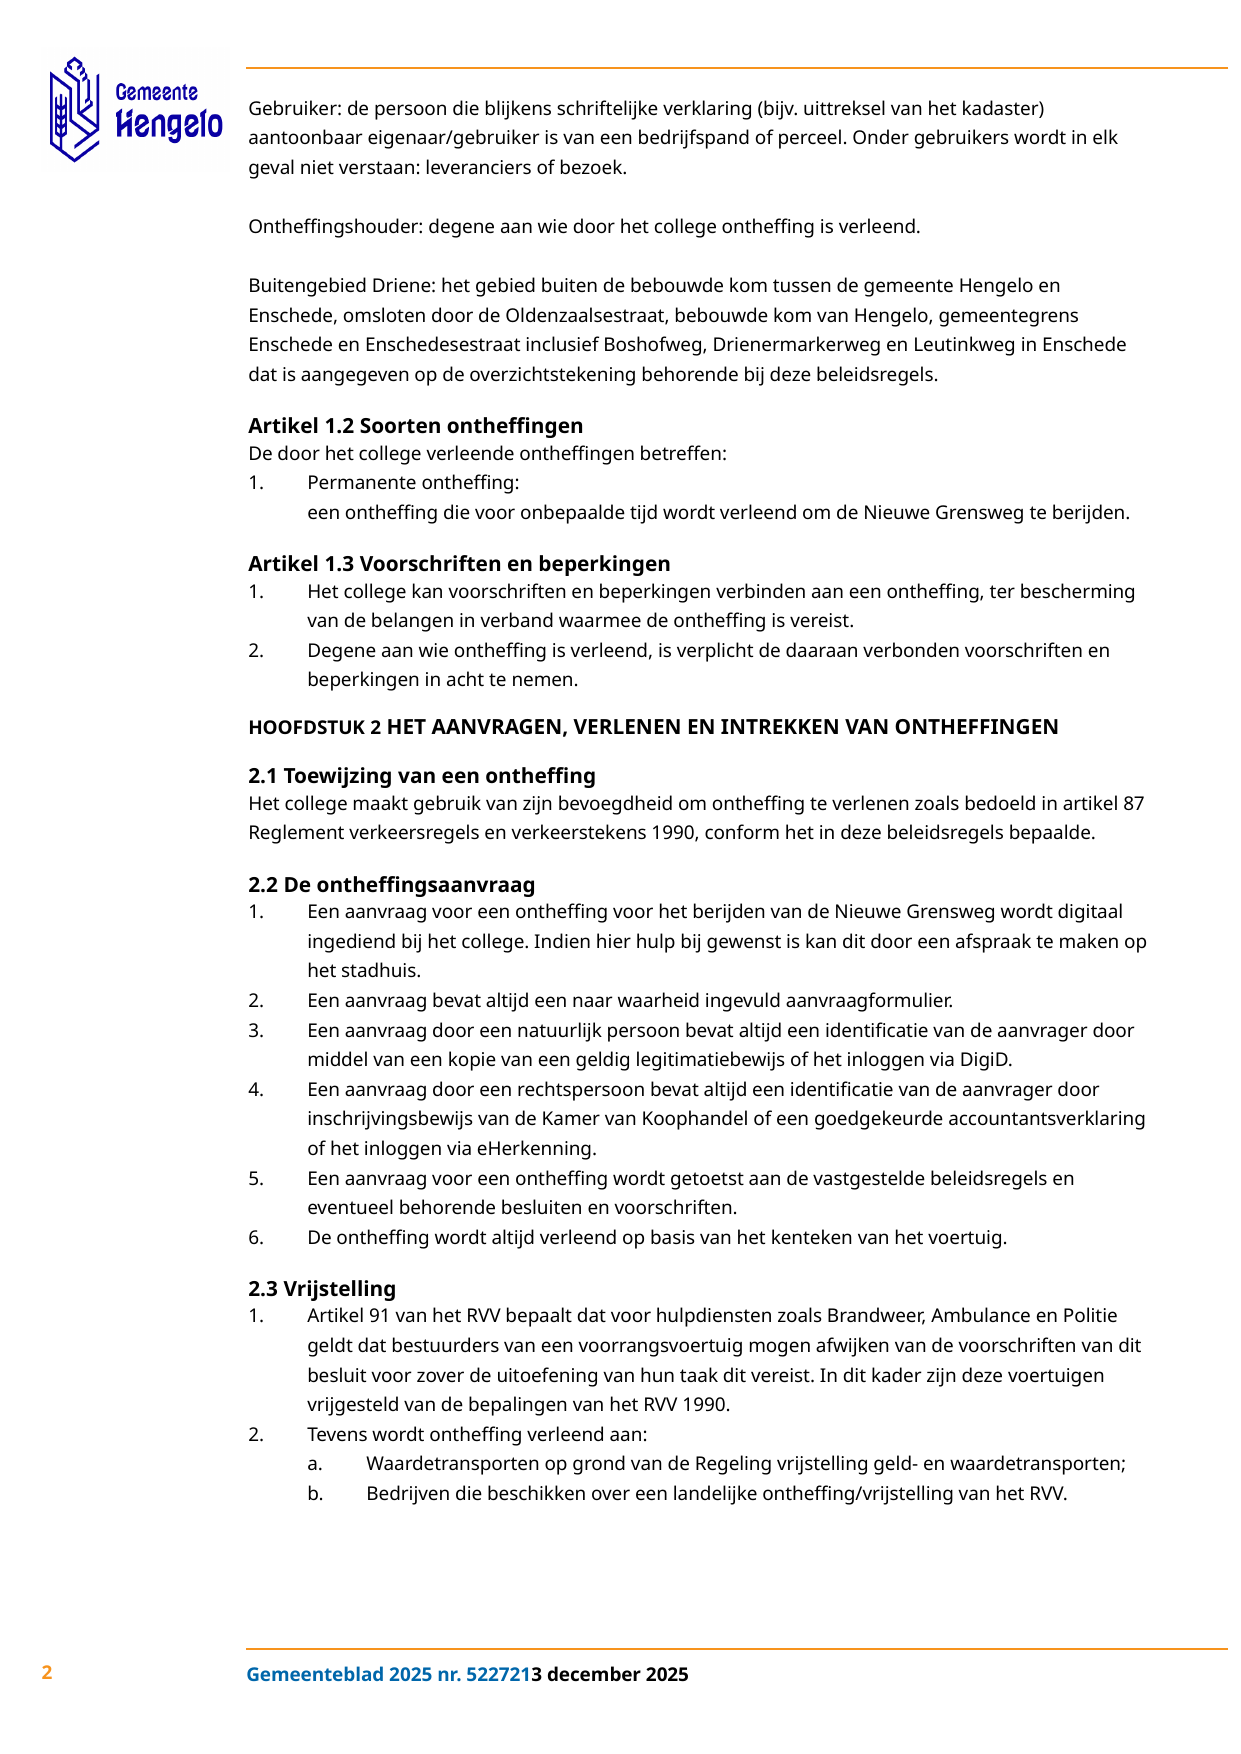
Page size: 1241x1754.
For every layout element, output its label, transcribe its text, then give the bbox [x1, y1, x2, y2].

text Buitengebied Driene: het gebied buiten de bebouwde kom tussen de gemeente Hengelo en Enschede, omsloten door de Oldenzaalsestraat, bebouwde kom van Hengelo, gemeentegrens Enschede en Enschedesestraat inclusief Boshofweg, Drienermarkerweg en Leutinkweg in Enschede dat is aangegeven op de overzichtstekening behorende bij deze beleidsregels. [248, 272, 1152, 387]
list Degene aan wie ontheffing is verleend, is verplicht de daaraan verbonden voorschriften en beperkingen in acht te nemen. [248, 637, 1152, 692]
text 2.2 De ontheffingsaanvraag [248, 870, 1152, 898]
list Waardetransporten op grond van de Regeling vrijstelling geld- en waardetransporten; [307, 1451, 1152, 1476]
list Bedrijven die beschikken over een landelijke ontheffing/vrijstelling van het RVV. [307, 1480, 1152, 1506]
list Artikel 91 van het RVV bepaalt dat voor hulpdiensten zoals Brandweer, Ambulance en Politie geldt dat bestuurders van een voorrangsvoertuig mogen afwijken van de voorschriften van dit besluit voor zover de uitoefening van hun taak dit vereist. In dit kader zijn deze voertuigen vrijgesteld van de bepalingen van het RVV 1990. [248, 1303, 1152, 1417]
text 2.3 Vrijstelling [248, 1274, 1152, 1303]
text Het college maakt gebruik van zijn bevoegdheid om ontheffing te verlenen zoals bedoeld in artikel 87 Reglement verkeersregels en verkeerstekens 1990, conform het in deze beleidsregels bepaalde. [248, 790, 1152, 845]
list Tevens wordt ontheffing verleend aan: [248, 1421, 1152, 1447]
list Een aanvraag door een rechtspersoon bevat altijd een identificatie van de aanvrager door inschrijvingsbewijs van de Kamer van Koophandel of een goedgekeurde accountantsverklaring of het inloggen via eHerkenning. [248, 1076, 1152, 1161]
picture [41, 47, 231, 172]
list Een aanvraag door een natuurlijk persoon bevat altijd een identificatie van de aanvrager door middel van een kopie van een geldig legitimatiebewijs of het inloggen via DigiD. [248, 1017, 1152, 1072]
text De door het college verleende ontheffingen betreffen: [248, 440, 1152, 466]
text Artikel 1.2 Soorten ontheffingen [248, 411, 1152, 440]
text HOOFDSTUK 2 HET AANVRAGEN, VERLENEN EN INTREKKEN VAN ONTHEFFINGEN [248, 712, 1152, 741]
list Het college kan voorschriften en beperkingen verbinden aan een ontheffing, ter bescherming van de belangen in verband waarmee de ontheffing is vereist. [248, 578, 1152, 633]
list Permanente ontheffing: [248, 469, 1152, 495]
list De ontheffing wordt altijd verleend op basis van het kenteken van het voertuig. [248, 1224, 1152, 1249]
text Ontheffingshouder: degene aan wie door het college ontheffing is verleend. [248, 213, 1152, 239]
list een ontheffing die voor onbepaalde tijd wordt verleend om de Nieuwe Grensweg te berijden. [248, 499, 1152, 525]
text Gebruiker: de persoon die blijkens schriftelijke verklaring (bijv. uittreksel van het kadaster) aantoonbaar eigenaar/gebruiker is van een bedrijfspand of perceel. Onder gebruikers wordt in elk geval niet verstaan: leveranciers of bezoek. [248, 95, 1152, 180]
text Artikel 1.3 Voorschriften en beperkingen [248, 549, 1152, 578]
list Een aanvraag bevat altijd een naar waarheid ingevuld aanvraagformulier. [248, 987, 1152, 1013]
text 2.1 Toewijzing van een ontheffing [248, 762, 1152, 790]
list Een aanvraag voor een ontheffing wordt getoetst aan de vastgestelde beleidsregels en eventueel behorende besluiten en voorschriften. [248, 1165, 1152, 1220]
list Een aanvraag voor een ontheffing voor het berijden van de Nieuwe Grensweg wordt digitaal ingediend bij het college. Indien hier hulp bij gewenst is kan dit door een afspraak te maken op het stadhuis. [248, 898, 1152, 983]
